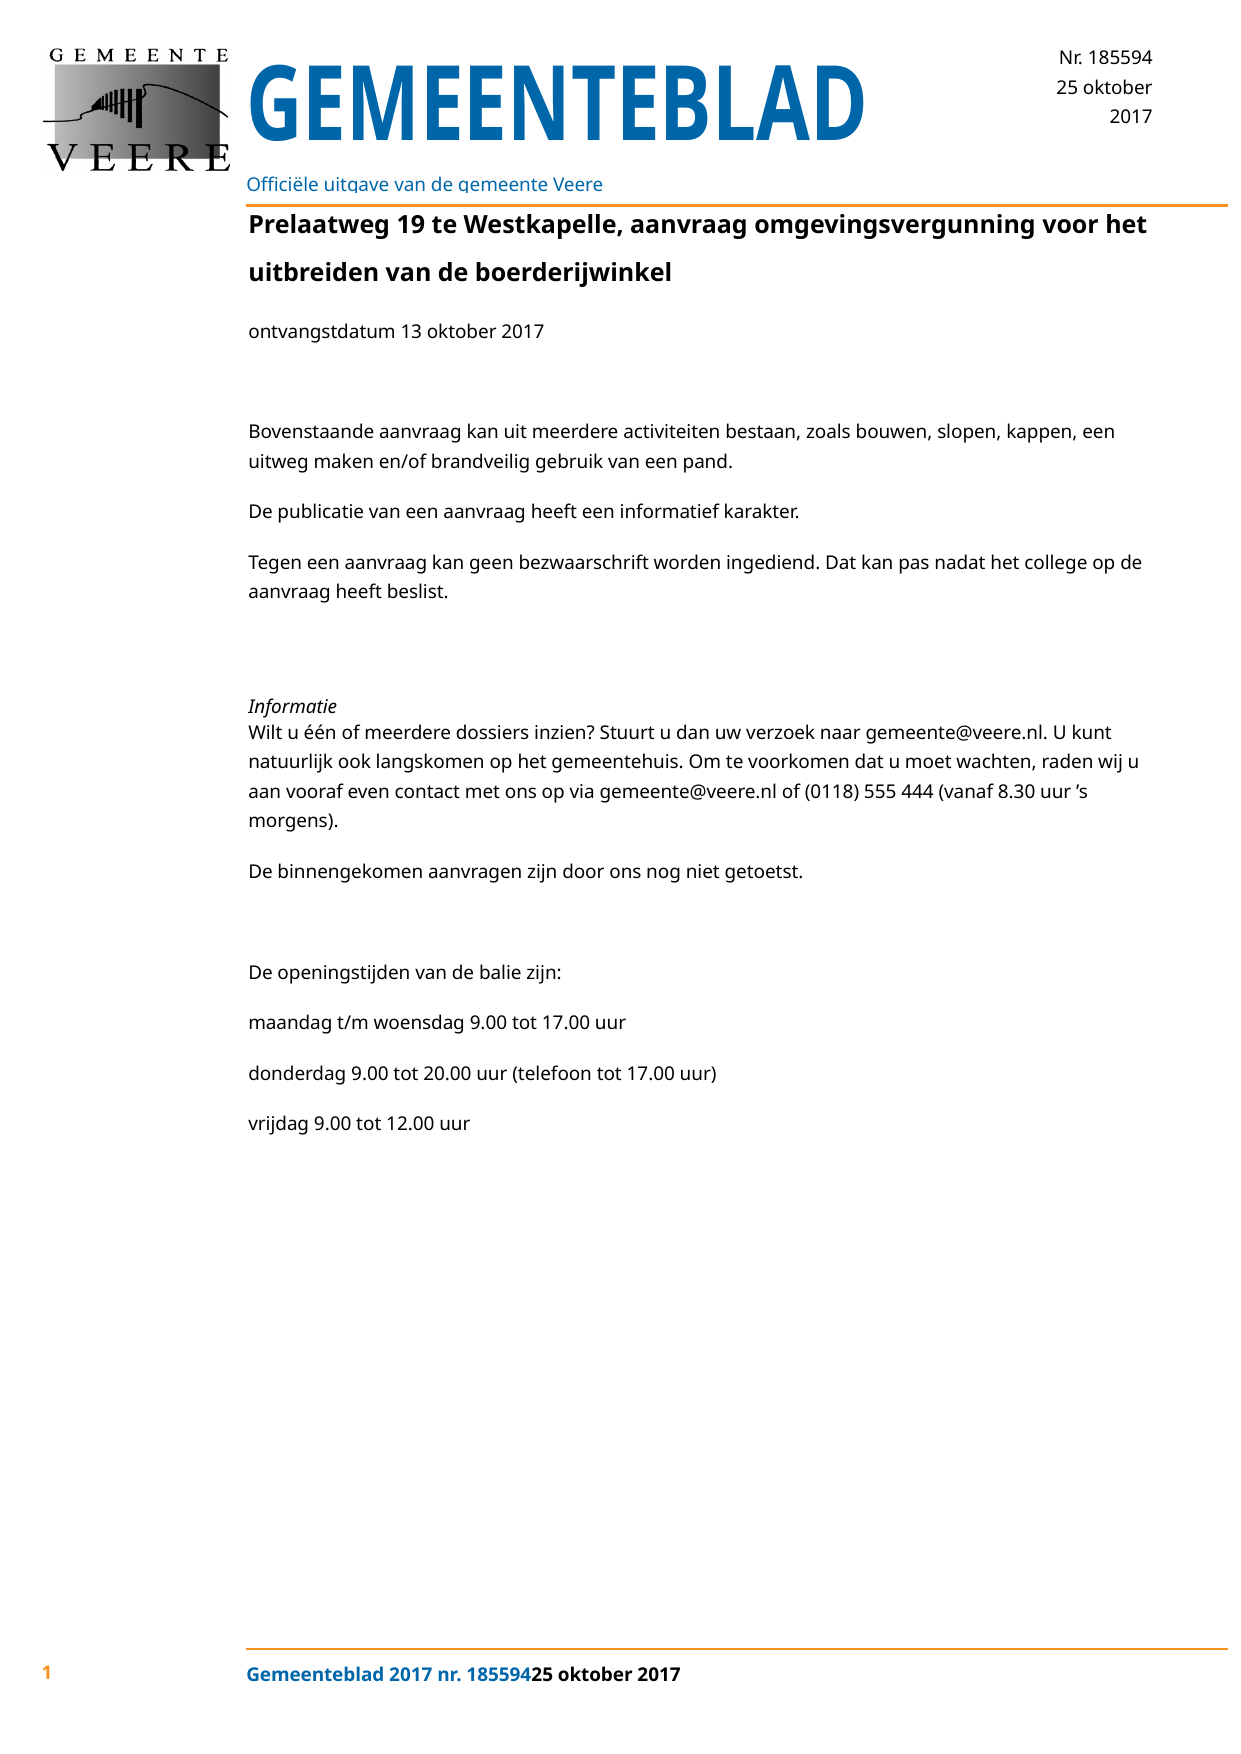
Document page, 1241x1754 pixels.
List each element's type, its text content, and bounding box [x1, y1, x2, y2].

text Tegen een aanvraag kan geen bezwaarschrift worden ingediend. Dat kan pas nadat het college op de aanvraag heeft beslist. [248, 549, 1152, 604]
text vrijdag 9.00 tot 12.00 uur [248, 1110, 1152, 1136]
picture [41, 47, 231, 172]
text Prelaatweg 19 te Westkapelle, aanvraag omgevingsvergunning voor het uitbreiden van de boerderijwinkel [248, 207, 1152, 288]
text donderdag 9.00 tot 20.00 uur (telefoon tot 17.00 uur) [248, 1060, 1152, 1085]
text De openingstijden van de balie zijn: [248, 959, 1152, 984]
text ontvangstdatum 13 oktober 2017 [248, 318, 1152, 344]
text Bovenstaande aanvraag kan uit meerdere activiteiten bestaan, zoals bouwen, slopen, kappen, een uitweg maken en/of brandveilig gebruik van een pand. [248, 419, 1152, 474]
text maandag t/m woensdag 9.00 tot 17.00 uur [248, 1009, 1152, 1035]
text De publicatie van een aanvraag heeft een informatief karakter. [248, 499, 1152, 524]
text De binnengekomen aanvragen zijn door ons nog niet getoetst. [248, 858, 1152, 884]
text Informatie [248, 693, 1152, 719]
text Wilt u één of meerdere dossiers inzien? Stuurt u dan uw verzoek naar gemeente@veere.nl. U kunt natuurlijk ook langskomen op het gemeentehuis. Om te voorkomen dat u moet wachten, raden wij u aan vooraf even contact met ons op via gemeente@veere.nl of (0118) 555 444 (vanaf 8.30 uur ’s morgens). [248, 719, 1152, 833]
